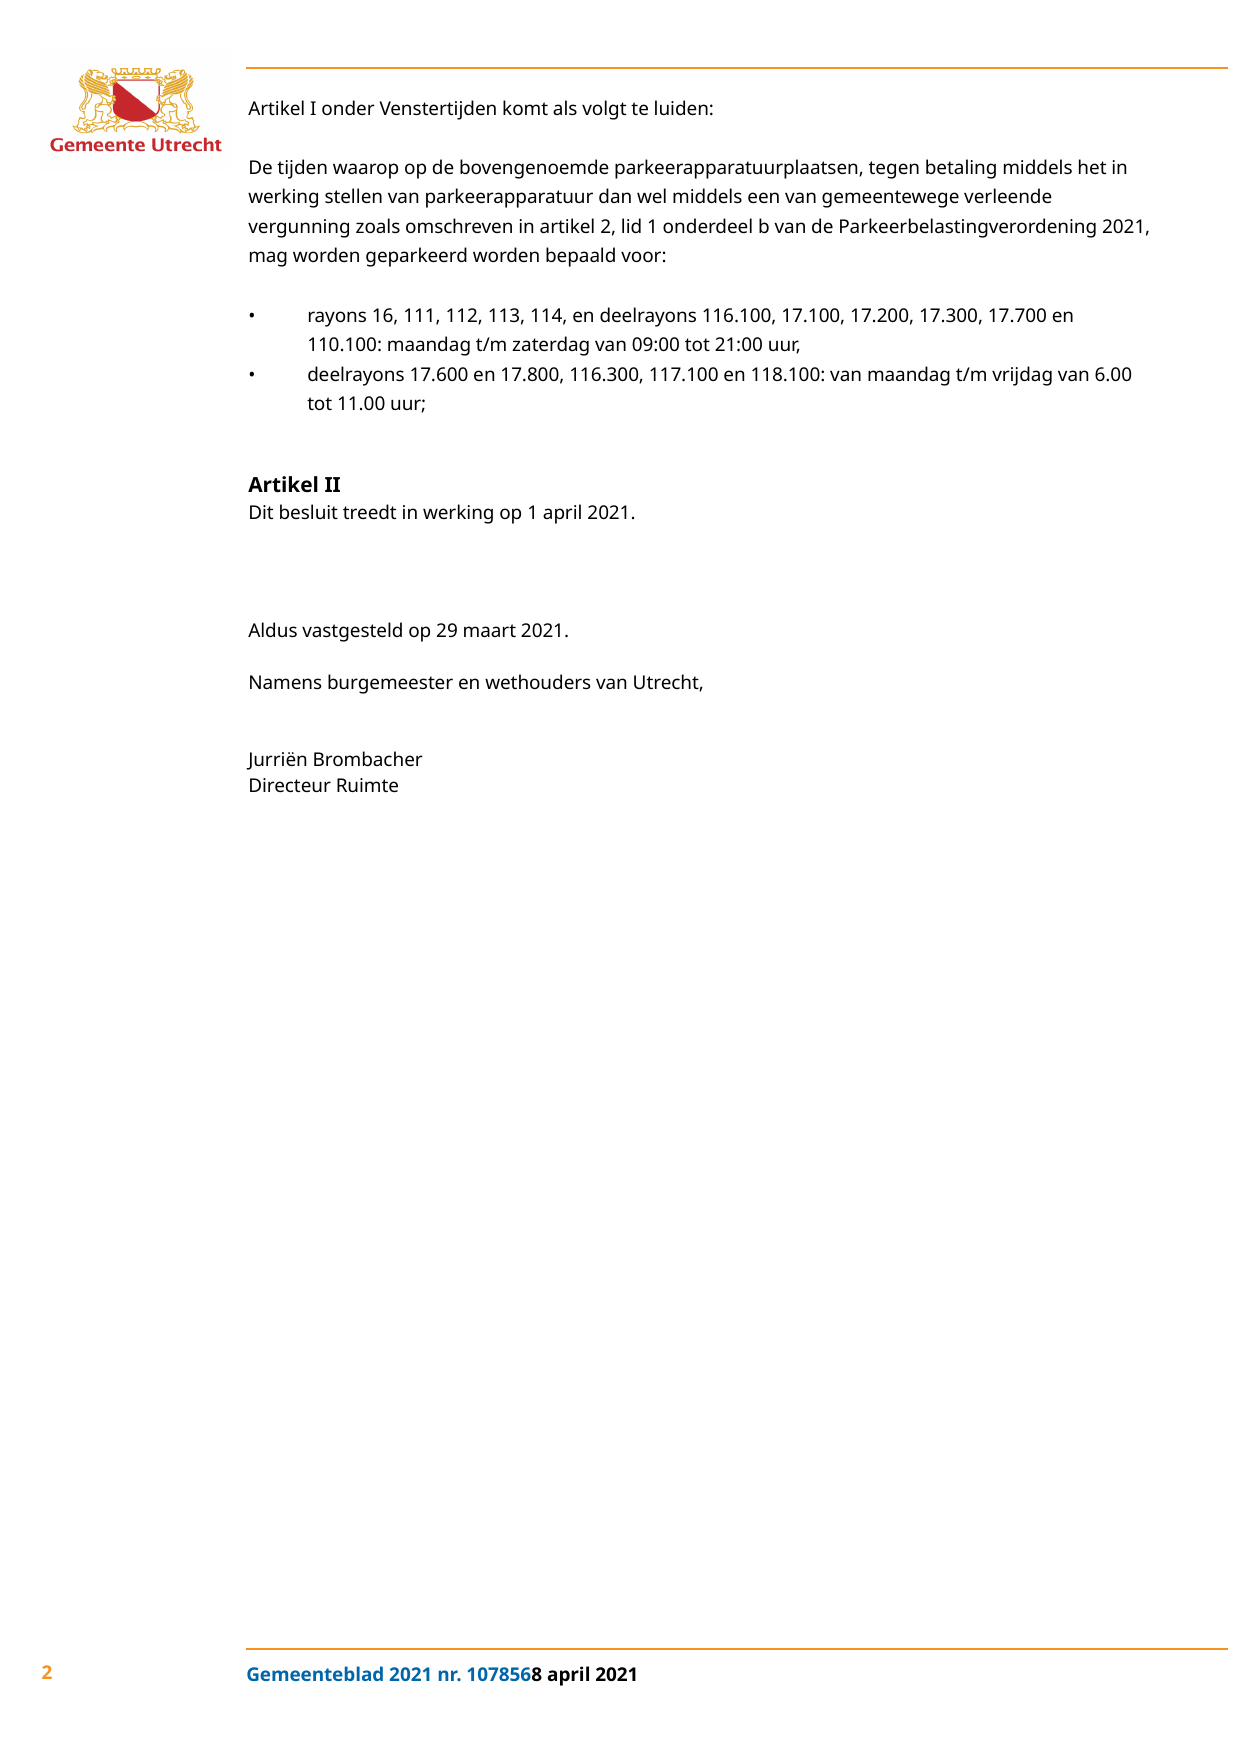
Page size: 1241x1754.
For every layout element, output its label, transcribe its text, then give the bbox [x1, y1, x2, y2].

picture [41, 47, 231, 172]
text Aldus vastgesteld op 29 maart 2021. [248, 617, 1152, 643]
text Jurriën Brombacher [248, 746, 1152, 772]
list deelrayons 17.600 en 17.800, 116.300, 117.100 en 118.100: van maandag t/m vrijdag van 6.00 tot 11.00 uur; [248, 361, 1152, 416]
text Artikel I onder Venstertijden komt als volgt te luiden: [248, 95, 1152, 121]
text Artikel II [248, 471, 1152, 499]
list rayons 16, 111, 112, 113, 114, en deelrayons 116.100, 17.100, 17.200, 17.300, 17.700 en 110.100: maandag t/m zaterdag van 09:00 tot 21:00 uur, [248, 302, 1152, 357]
text Namens burgemeester en wethouders van Utrecht, [248, 669, 1152, 694]
text Directeur Ruimte [248, 772, 1152, 797]
text Dit besluit treedt in werking op 1 april 2021. [248, 499, 1152, 525]
text De tijden waarop op de bovengenoemde parkeerapparatuurplaatsen, tegen betaling middels het in werking stellen van parkeerapparatuur dan wel middels een van gemeentewege verleende vergunning zoals omschreven in artikel 2, lid 1 onderdeel b van de Parkeerbelastingverordening 2021, mag worden geparkeerd worden bepaald voor: [248, 154, 1152, 268]
